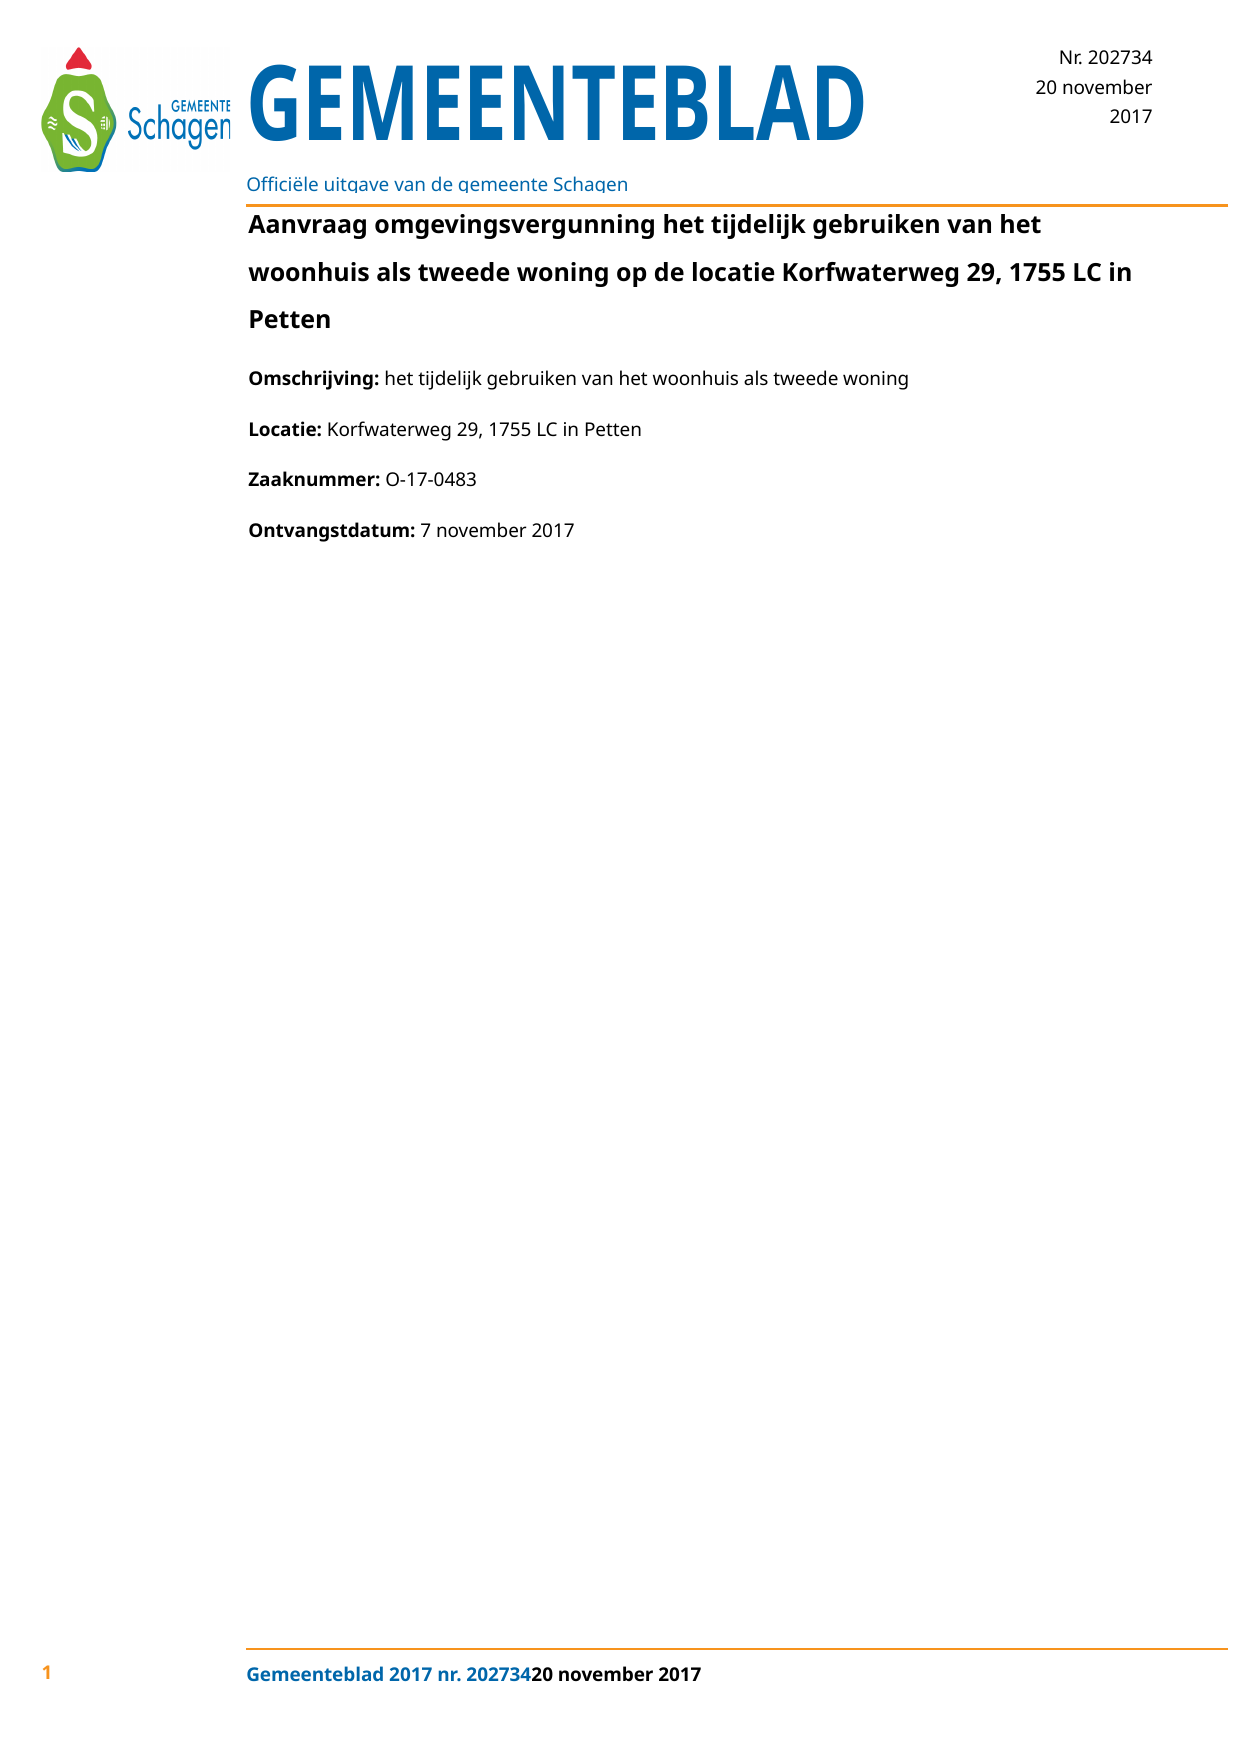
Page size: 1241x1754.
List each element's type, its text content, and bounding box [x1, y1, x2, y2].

text Omschrijving: het tijdelijk gebruiken van het woonhuis als tweede woning [248, 366, 1152, 391]
text Locatie: Korfwaterweg 29, 1755 LC in Petten [248, 416, 1152, 442]
picture [41, 47, 231, 172]
text Aanvraag omgevingsvergunning het tijdelijk gebruiken van het woonhuis als tweede woning op de locatie Korfwaterweg 29, 1755 LC in Petten [248, 207, 1152, 336]
text Ontvangstdatum: 7 november 2017 [248, 517, 1152, 542]
text Zaaknummer: O-17-0483 [248, 466, 1152, 492]
